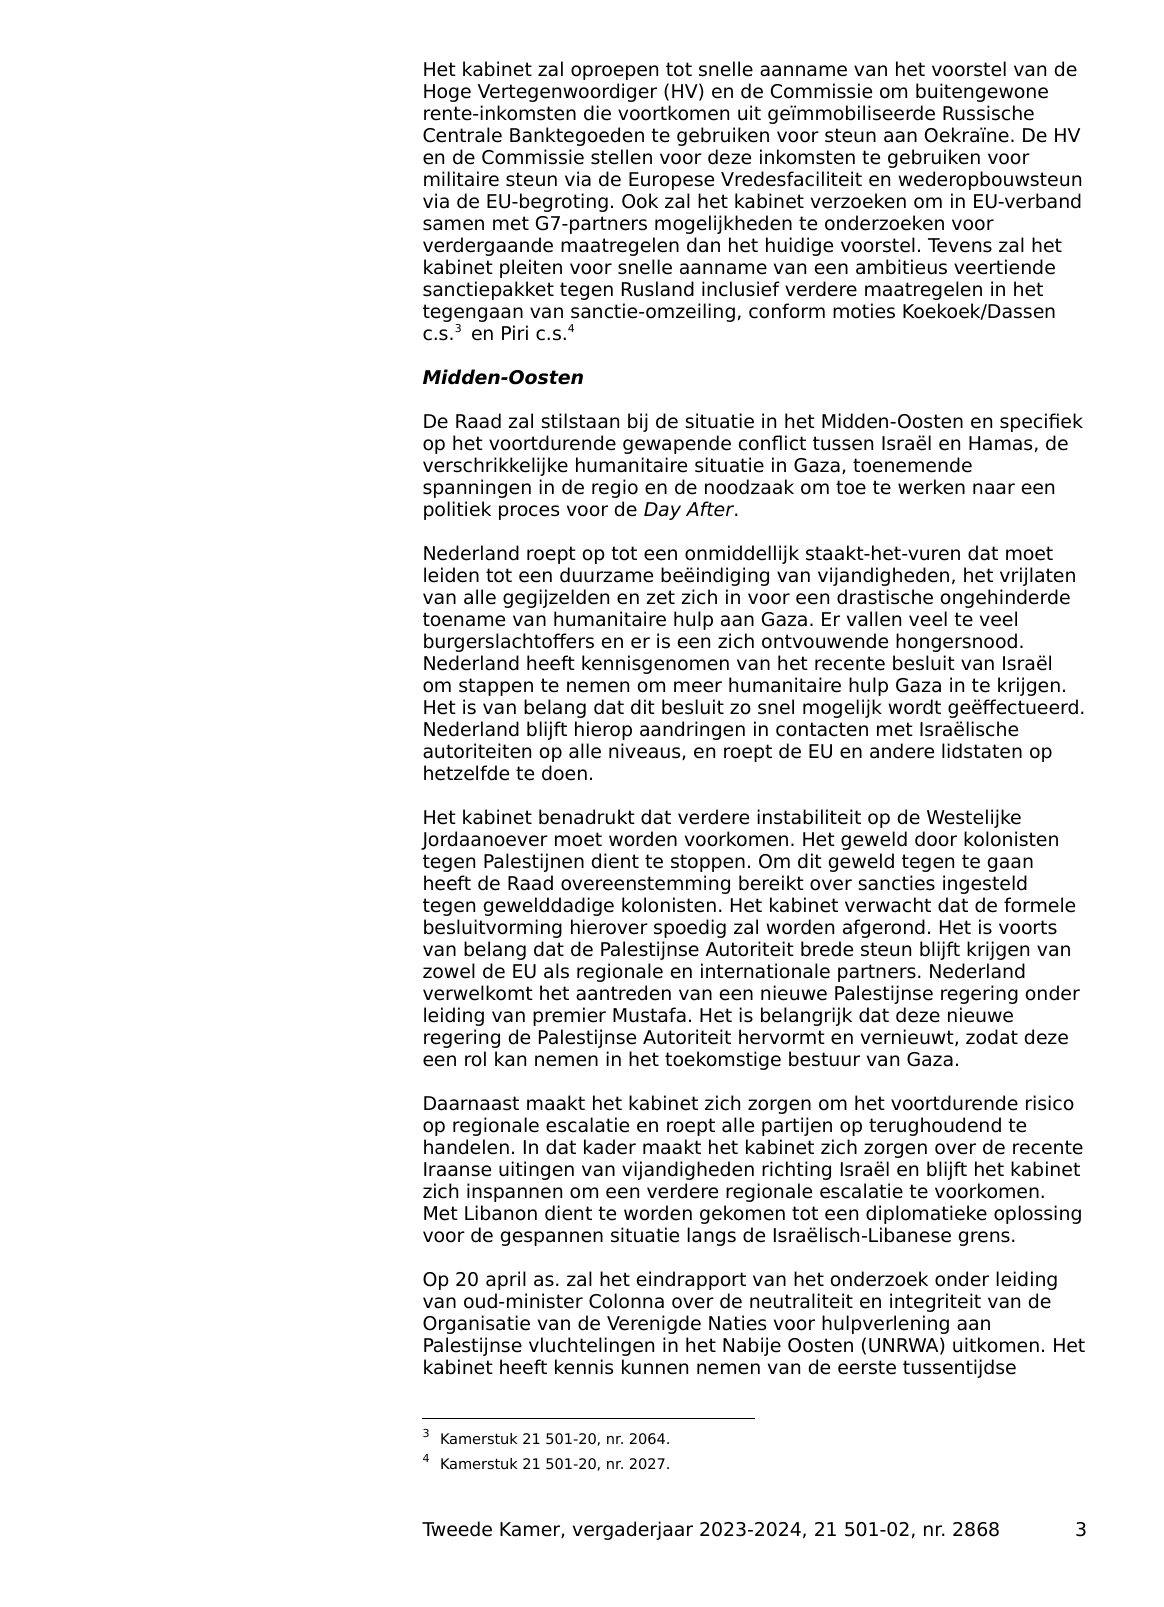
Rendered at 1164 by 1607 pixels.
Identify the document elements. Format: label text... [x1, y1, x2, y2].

text Daarnaast maakt het kabinet zich zorgen om het voortdurende risico op regionale escalatie en roept alle partijen op terughoudend te handelen. In dat kader maakt het kabinet zich zorgen over de recente Iraanse uitingen van vijandigheden richting Israël en blijft het kabinet zich inspannen om een verdere regionale escalatie te voorkomen. Met Libanon dient te worden gekomen tot een diplomatieke oplossing voor de gespannen situatie langs de Israëlisch-Libanese grens. [422, 1093, 1087, 1247]
subtitle Midden-Oosten [422, 367, 1087, 389]
text Nederland roept op tot een onmiddellijk staakt-het-vuren dat moet leiden tot een duurzame beëindiging van vijandigheden, het vrijlaten van alle gegijzelden en zet zich in voor een drastische ongehinderde toename van humanitaire hulp aan Gaza. Er vallen veel te veel burgerslachtoffers en er is een zich ontvouwende hongersnood. Nederland heeft kennisgenomen van het recente besluit van Israël om stappen te nemen om meer humanitaire hulp Gaza in te krijgen. Het is van belang dat dit besluit zo snel mogelijk wordt geëffectueerd. Nederland blijft hierop aandringen in contacten met Israëlische autoriteiten op alle niveaus, en roept de EU en andere lidstaten op hetzelfde te doen. [422, 543, 1087, 785]
text Het kabinet benadrukt dat verdere instabiliteit op de Westelijke Jordaanoever moet worden voorkomen. Het geweld door kolonisten tegen Palestijnen dient te stoppen. Om dit geweld tegen te gaan heeft de Raad overeenstemming bereikt over sancties ingesteld tegen gewelddadige kolonisten. Het kabinet verwacht dat de formele besluitvorming hierover spoedig zal worden afgerond. Het is voorts van belang dat de Palestijnse Autoriteit brede steun blijft krijgen van zowel de EU als regionale en internationale partners. Nederland verwelkomt het aantreden van een nieuwe Palestijnse regering onder leiding van premier Mustafa. Het is belangrijk dat deze nieuwe regering de Palestijnse Autoriteit hervormt en vernieuwt, zodat deze een rol kan nemen in het toekomstige bestuur van Gaza. [422, 807, 1087, 1071]
text De Raad zal stilstaan bij de situatie in het Midden-Oosten en specifiek op het voortdurende gewapende conflict tussen Israël en Hamas, de verschrikkelijke humanitaire situatie in Gaza, toenemende spanningen in de regio en de noodzaak om toe te werken naar een politiek proces voor de Day After. [422, 411, 1087, 521]
text Op 20 april as. zal het eindrapport van het onderzoek onder leiding van oud-minister Colonna over de neutraliteit en integriteit van de Organisatie van de Verenigde Naties voor hulpverlening aan Palestijnse vluchtelingen in het Nabije Oosten (UNRWA) uitkomen. Het kabinet heeft kennis kunnen nemen van de eerste tussentijdse [422, 1269, 1087, 1379]
text Kamerstuk 21 501-20, nr. 2027. [422, 1452, 1087, 1474]
text Kamerstuk 21 501-20, nr. 2064. [422, 1427, 1087, 1449]
text Het kabinet zal oproepen tot snelle aanname van het voorstel van de Hoge Vertegenwoordiger (HV) en de Commissie om buitengewone rente-inkomsten die voortkomen uit geïmmobiliseerde Russische Centrale Banktegoeden te gebruiken voor steun aan Oekraïne. De HV en de Commissie stellen voor deze inkomsten te gebruiken voor militaire steun via de Europese Vredesfaciliteit en wederopbouwsteun via de EU-begroting. Ook zal het kabinet verzoeken om in EU-verband samen met G7-partners mogelijkheden te onderzoeken voor verdergaande maatregelen dan het huidige voorstel. Tevens zal het kabinet pleiten voor snelle aanname van een ambitieus veertiende sanctiepakket tegen Rusland inclusief verdere maatregelen in het tegengaan van sanctie-omzeiling, conform moties Koekoek/Dassen c.s. en Piri c.s. [422, 59, 1087, 345]
